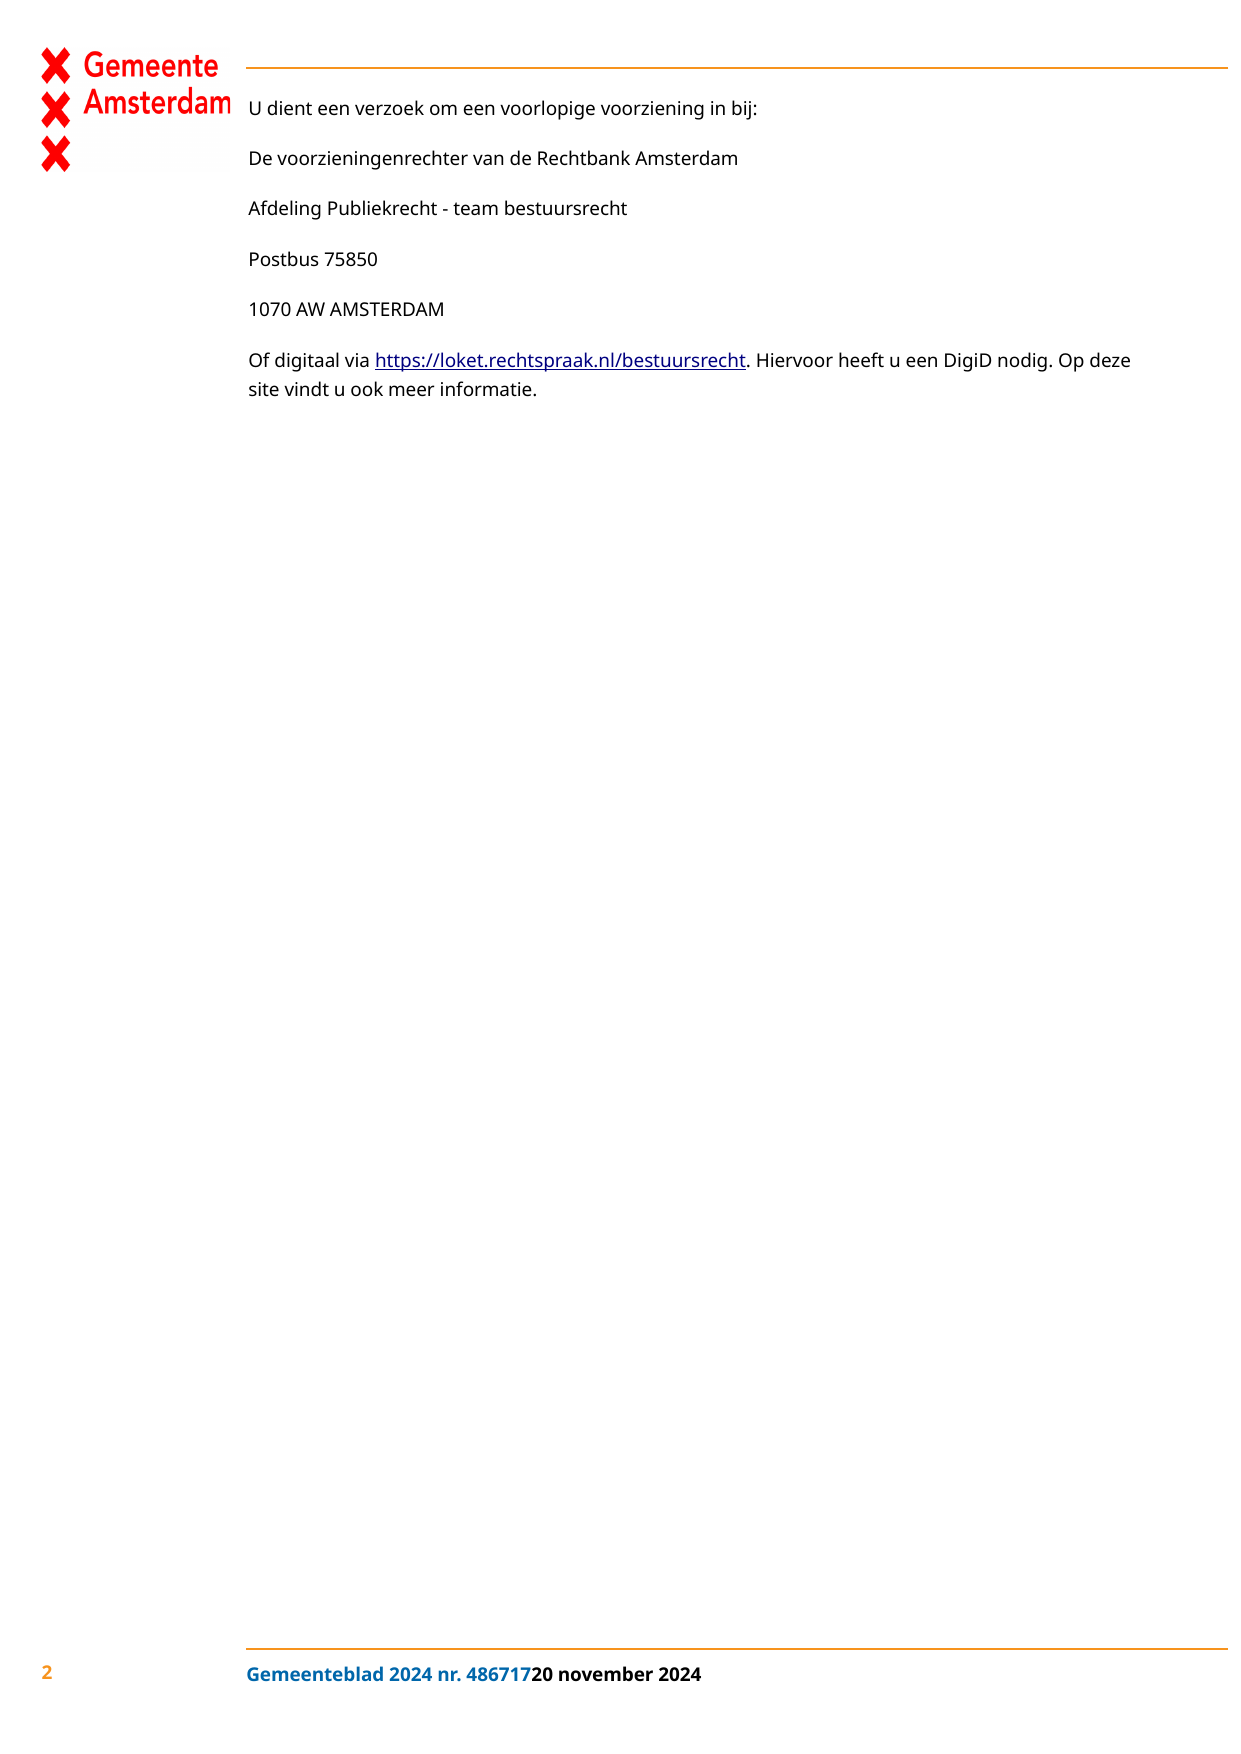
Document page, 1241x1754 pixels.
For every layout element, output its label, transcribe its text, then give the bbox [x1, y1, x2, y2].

picture [41, 47, 231, 172]
text Postbus 75850 [248, 246, 1152, 272]
text U dient een verzoek om een voorlopige voorziening in bij: [248, 95, 1152, 121]
text De voorzieningenrechter van de Rechtbank Amsterdam [248, 145, 1152, 171]
text Afdeling Publiekrecht - team bestuursrecht [248, 196, 1152, 221]
text 1070 AW AMSTERDAM [248, 296, 1152, 322]
text Of digitaal via https://loket.rechtspraak.nl/bestuursrecht. Hiervoor heeft u een DigiD nodig. Op deze site vindt u ook meer informatie. [248, 347, 1152, 402]
